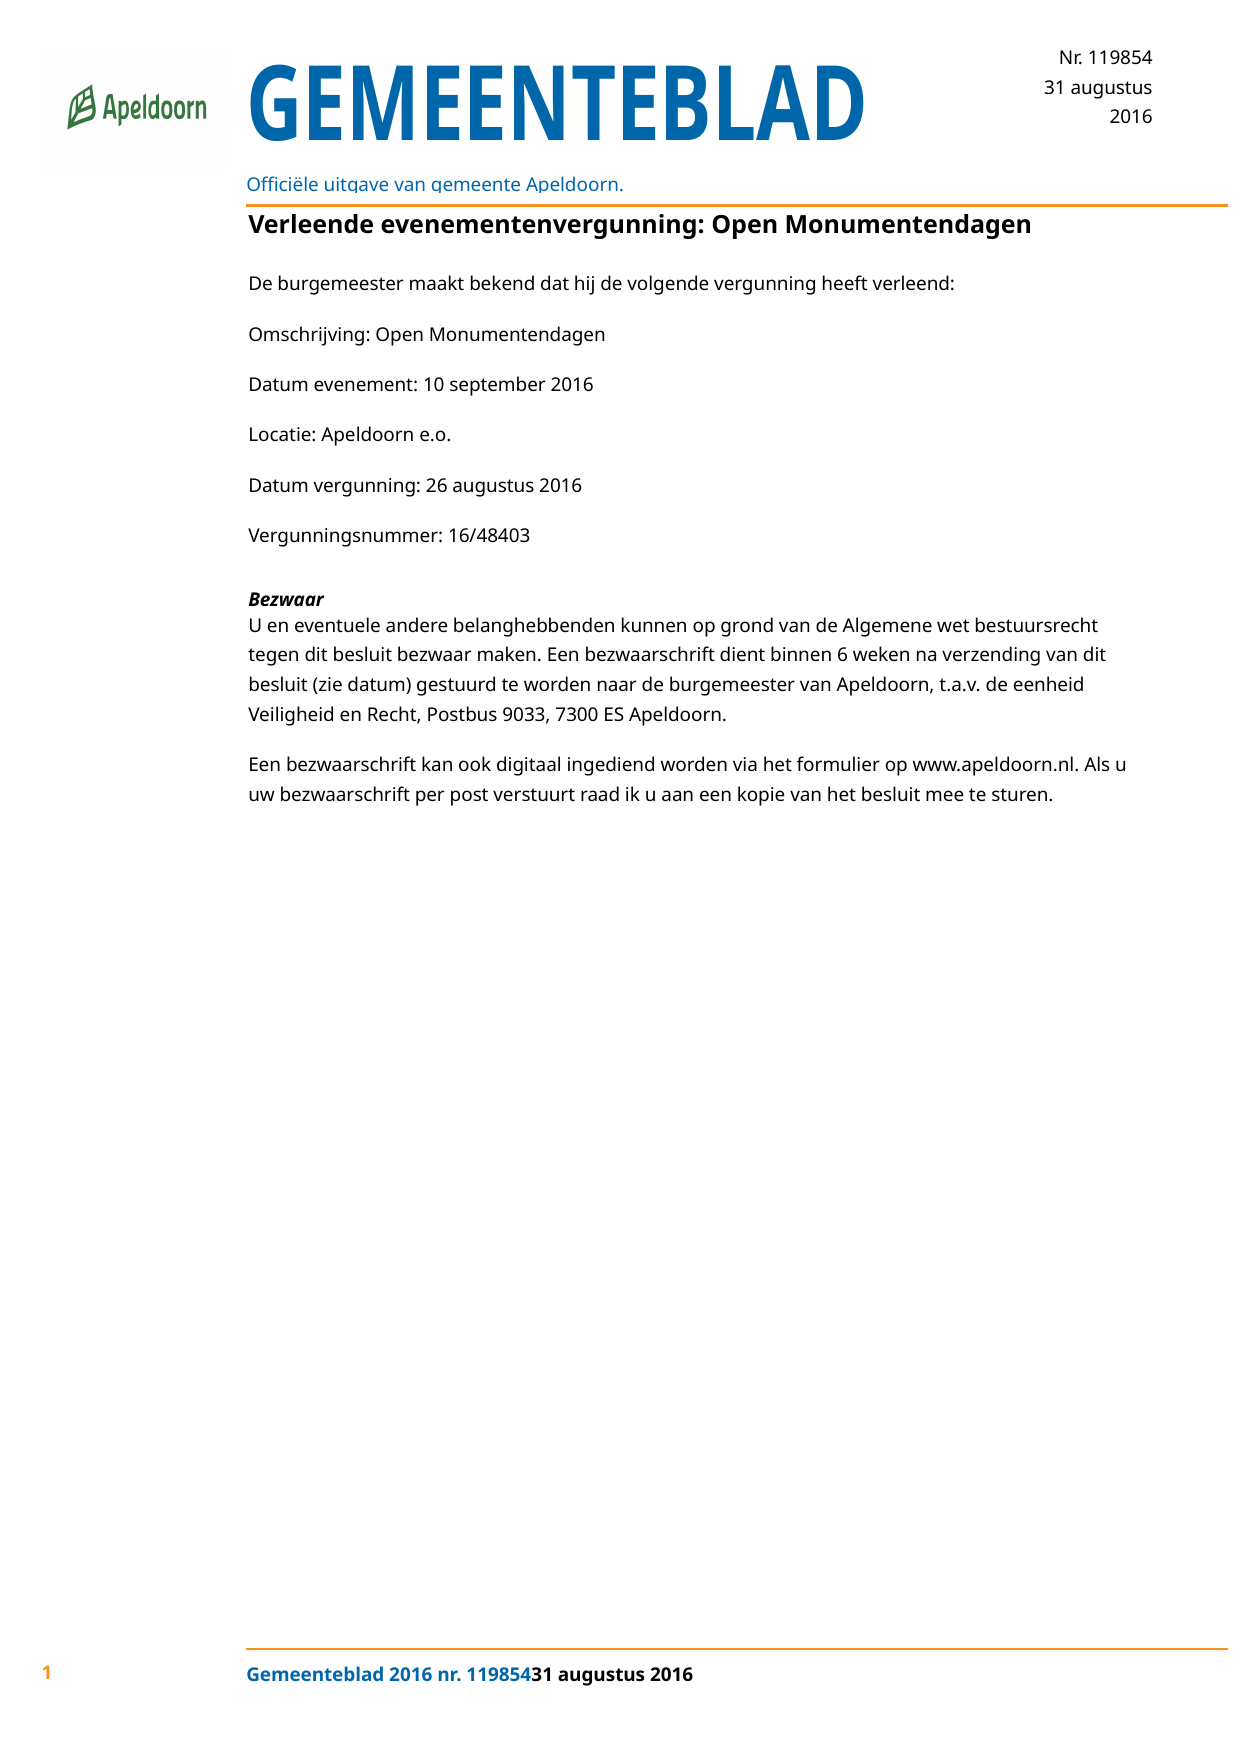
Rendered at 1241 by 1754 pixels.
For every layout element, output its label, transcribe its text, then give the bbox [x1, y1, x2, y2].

text Locatie: Apeldoorn e.o. [248, 422, 1152, 447]
text U en eventuele andere belanghebbenden kunnen op grond van de Algemene wet bestuursrecht tegen dit besluit bezwaar maken. Een bezwaarschrift dient binnen 6 weken na verzending van dit besluit (zie datum) gestuurd te worden naar de burgemeester van Apeldoorn, t.a.v. de eenheid Veiligheid en Recht, Postbus 9033, 7300 ES Apeldoorn. [248, 612, 1152, 727]
text Datum evenement: 10 september 2016 [248, 371, 1152, 397]
text Omschrijving: Open Monumentendagen [248, 321, 1152, 346]
text Vergunningsnummer: 16/48403 [248, 522, 1152, 548]
text Verleende evenementenvergunning: Open Monumentendagen [248, 207, 1152, 241]
text Bezwaar [248, 586, 1152, 612]
text De burgemeester maakt bekend dat hij de volgende vergunning heeft verleend: [248, 270, 1152, 296]
text Een bezwaarschrift kan ook digitaal ingediend worden via het formulier op www.apeldoorn.nl. Als u uw bezwaarschrift per post verstuurt raad ik u aan een kopie van het besluit mee te sturen. [248, 751, 1152, 807]
text Datum vergunning: 26 augustus 2016 [248, 472, 1152, 498]
picture [41, 47, 231, 172]
